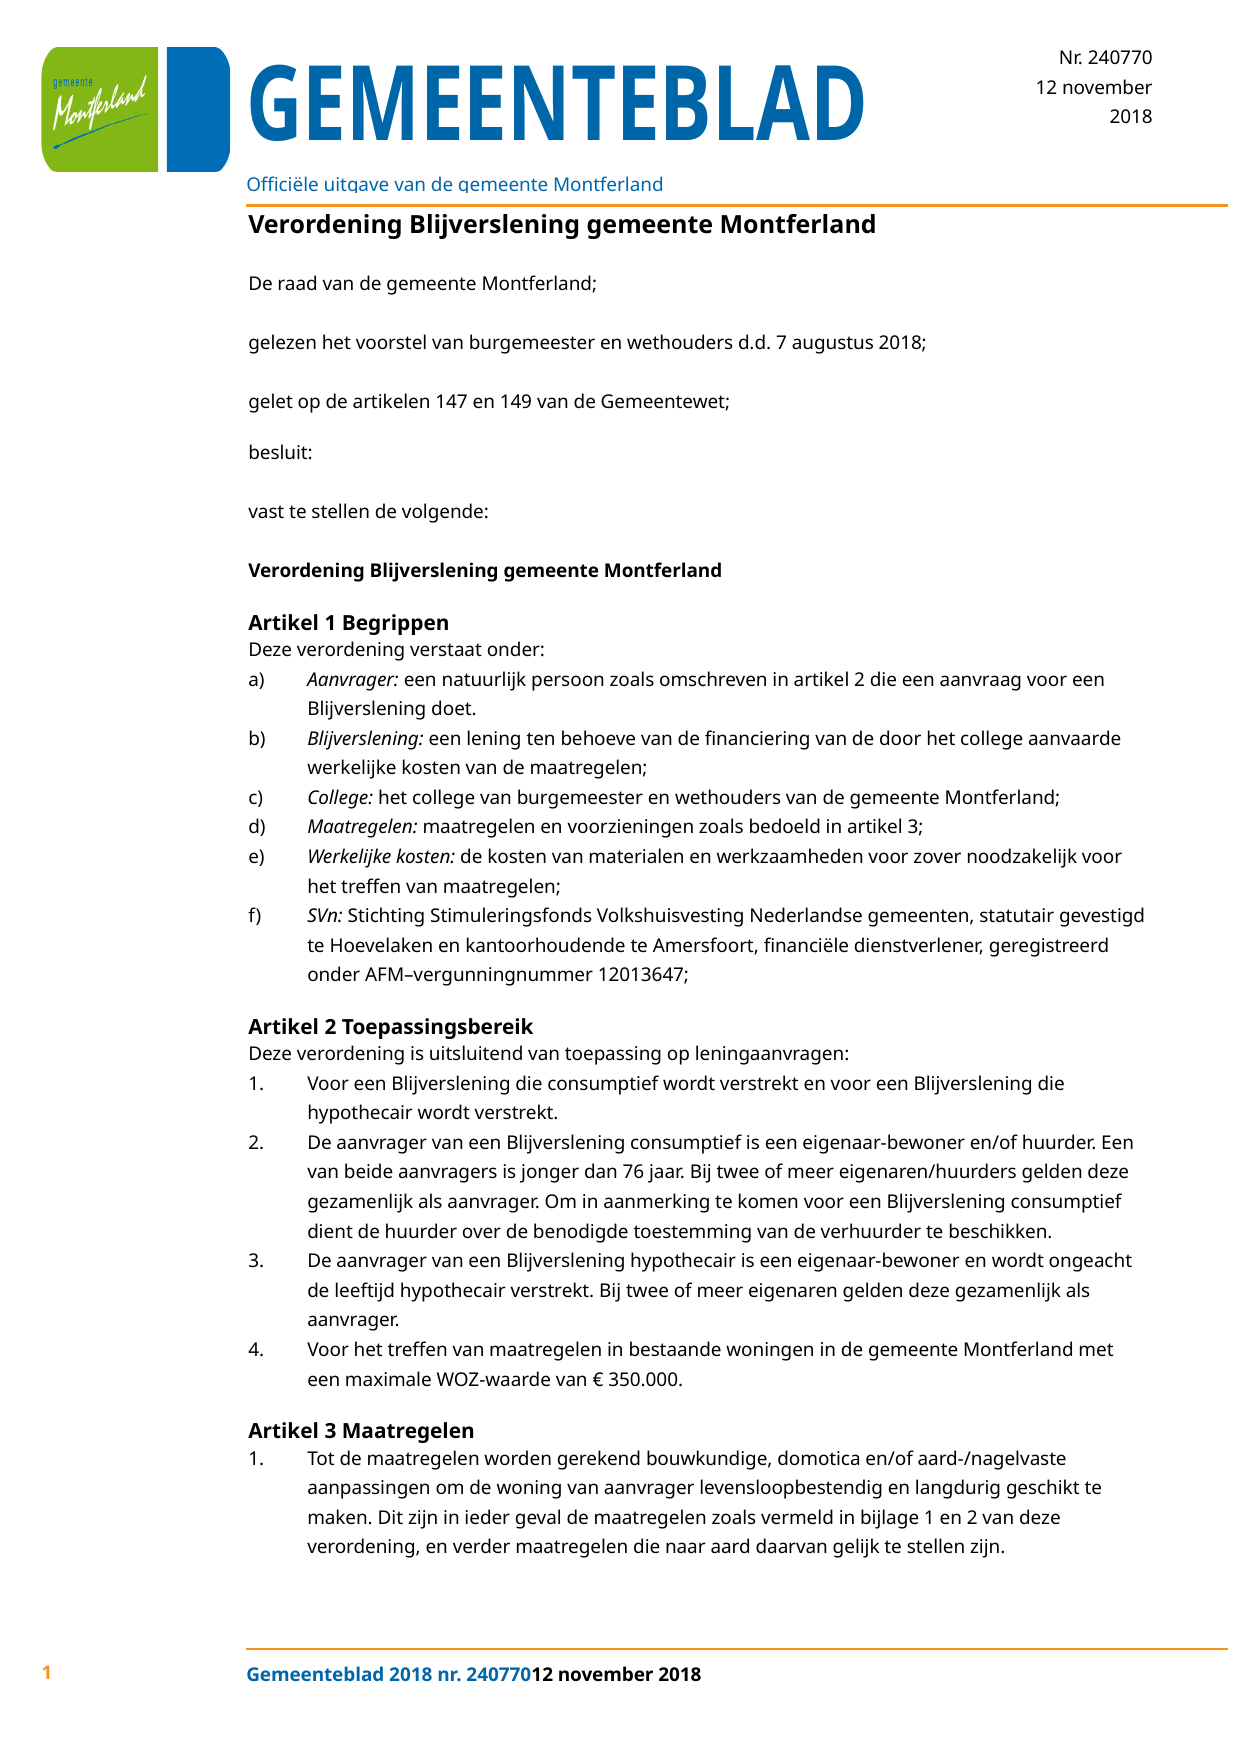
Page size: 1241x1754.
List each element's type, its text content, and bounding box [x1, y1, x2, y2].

list Aanvrager: een natuurlijk persoon zoals omschreven in artikel 2 die een aanvraag voor een Blijverslening doet. [248, 666, 1152, 721]
text Artikel 1 Begrippen [248, 608, 1152, 636]
list Werkelijke kosten: de kosten van materialen en werkzaamheden voor zover noodzakelijk voor het treffen van maatregelen; [248, 843, 1152, 898]
text vast te stellen de volgende: [248, 498, 1152, 524]
text Deze verordening is uitsluitend van toepassing op leningaanvragen: [248, 1040, 1152, 1066]
picture [41, 47, 231, 172]
list Tot de maatregelen worden gerekend bouwkundige, domotica en/of aard-/nagelvaste aanpassingen om de woning van aanvrager levensloopbestendig en langdurig geschikt te maken. Dit zijn in ieder geval de maatregelen zoals vermeld in bijlage 1 en 2 van deze verordening, en verder maatregelen die naar aard daarvan gelijk te stellen zijn. [248, 1445, 1152, 1559]
list Blijverslening: een lening ten behoeve van de financiering van de door het college aanvaarde werkelijke kosten van de maatregelen; [248, 725, 1152, 780]
list De aanvrager van een Blijverslening hypothecair is een eigenaar-bewoner en wordt ongeacht de leeftijd hypothecair verstrekt. Bij twee of meer eigenaren gelden deze gezamenlijk als aanvrager. [248, 1247, 1152, 1332]
text gelezen het voorstel van burgemeester en wethouders d.d. 7 augustus 2018; [248, 329, 1152, 355]
list Voor het treffen van maatregelen in bestaande woningen in de gemeente Montferland met een maximale WOZ-waarde van € 350.000. [248, 1336, 1152, 1392]
list SVn: Stichting Stimuleringsfonds Volkshuisvesting Nederlandse gemeenten, statutair gevestigd te Hoevelaken en kantoorhoudende te Amersfoort, financiële dienstverlener, geregistreerd onder AFM–vergunningnummer 12013647; [248, 902, 1152, 987]
list Voor een Blijverslening die consumptief wordt verstrekt en voor een Blijverslening die hypothecair wordt verstrekt. [248, 1070, 1152, 1125]
text Verordening Blijverslening gemeente Montferland [248, 557, 1152, 583]
list College: het college van burgemeester en wethouders van de gemeente Montferland; [248, 784, 1152, 810]
text Artikel 3 Maatregelen [248, 1416, 1152, 1445]
text Verordening Blijverslening gemeente Montferland [248, 207, 1152, 241]
text Deze verordening verstaat onder: [248, 636, 1152, 662]
text De raad van de gemeente Montferland; [248, 270, 1152, 296]
text gelet op de artikelen 147 en 149 van de Gemeentewet; [248, 389, 1152, 414]
text Artikel 2 Toepassingsbereik [248, 1012, 1152, 1040]
list De aanvrager van een Blijverslening consumptief is een eigenaar-bewoner en/of huurder. Een van beide aanvragers is jonger dan 76 jaar. Bij twee of meer eigenaren/huurders gelden deze gezamenlijk als aanvrager. Om in aanmerking te komen voor een Blijverslening consumptief dient de huurder over de benodigde toestemming van de verhuurder te beschikken. [248, 1129, 1152, 1244]
text besluit: [248, 439, 1152, 465]
list Maatregelen: maatregelen en voorzieningen zoals bedoeld in artikel 3; [248, 814, 1152, 839]
